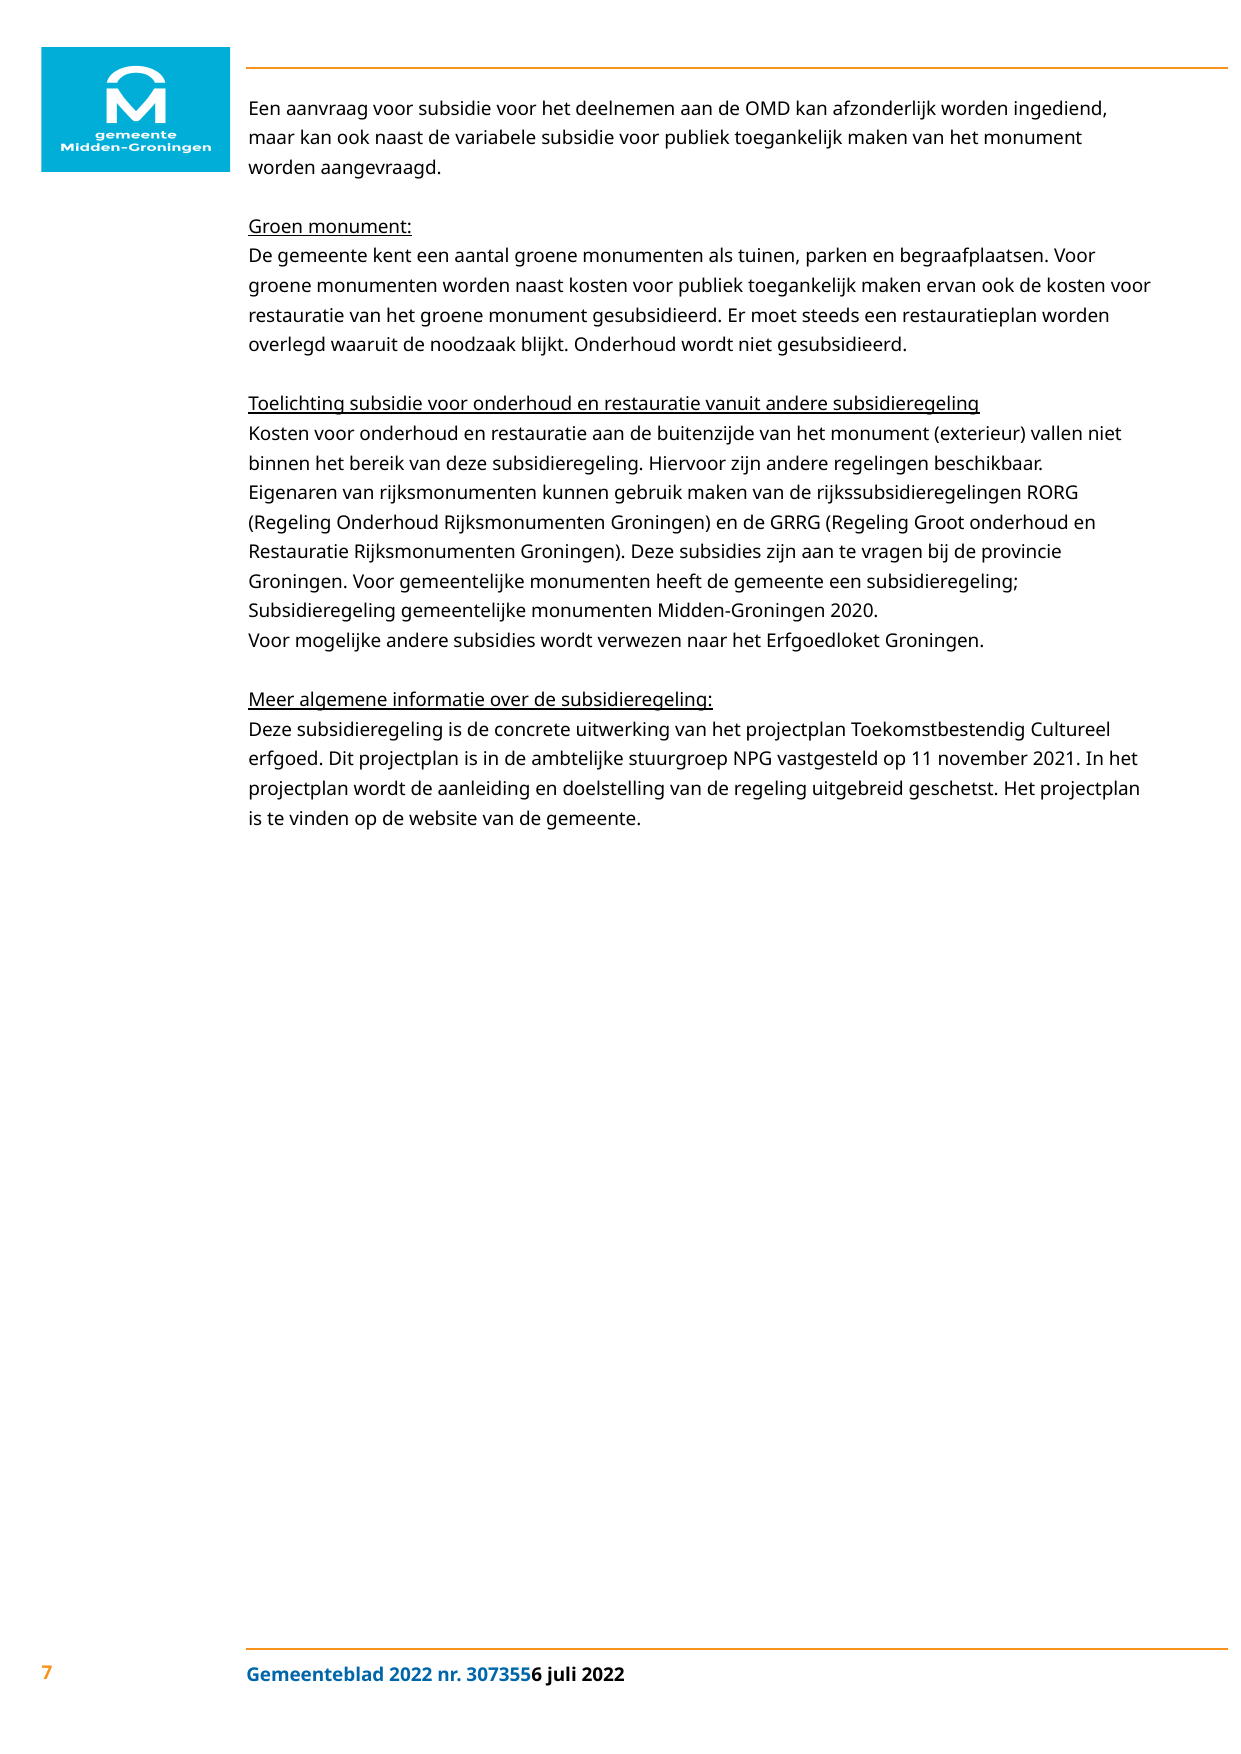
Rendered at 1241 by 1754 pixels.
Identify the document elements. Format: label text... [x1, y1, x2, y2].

picture [107, 89, 165, 122]
text Toelichting subsidie voor onderhoud en restauratie vanuit andere subsidieregeling [248, 391, 1152, 416]
picture [108, 66, 164, 82]
text Deze subsidieregeling is de concrete uitwerking van het projectplan Toekomstbestendig Cultureel erfgoed. Dit projectplan is in de ambtelijke stuurgroep NPG vastgesteld op 11 november 2021. In het projectplan wordt de aanleiding en doelstelling van de regeling uitgebreid geschetst. Het projectplan is te vinden op de website van de gemeente. [248, 716, 1152, 831]
text Meer algemene informatie over de subsidieregeling: [248, 686, 1152, 712]
text De gemeente kent een aantal groene monumenten als tuinen, parken en begraafplaatsen. Voor groene monumenten worden naast kosten voor publiek toegankelijk maken ervan ook de kosten voor restauratie van het groene monument gesubsidieerd. Er moet steeds een restauratieplan worden overlegd waaruit de noodzaak blijkt. Onderhoud wordt niet gesubsidieerd. [248, 243, 1152, 357]
text Een aanvraag voor subsidie voor het deelnemen aan de OMD kan afzonderlijk worden ingediend, maar kan ook naast de variabele subsidie voor publiek toegankelijk maken van het monument worden aangevraagd. [248, 95, 1152, 180]
text Eigenaren van rijksmonumenten kunnen gebruik maken van de rijkssubsidieregelingen RORG (Regeling Onderhoud Rijksmonumenten Groningen) en de GRRG (Regeling Groot onderhoud en Restauratie Rijksmonumenten Groningen). Deze subsidies zijn aan te vragen bij de provincie Groningen. Voor gemeentelijke monumenten heeft de gemeente een subsidieregeling; Subsidieregeling gemeentelijke monumenten Midden-Groningen 2020. [248, 479, 1152, 623]
picture [184, 146, 190, 153]
text Voor mogelijke andere subsidies wordt verwezen naar het Erfgoedloket Groningen. [248, 627, 1152, 653]
text Kosten voor onderhoud en restauratie aan de buitenzijde van het monument (exterieur) vallen niet binnen het bereik van deze subsidieregeling. Hiervoor zijn andere regelingen beschikbaar. [248, 420, 1152, 476]
text Groen monument: [248, 213, 1152, 239]
